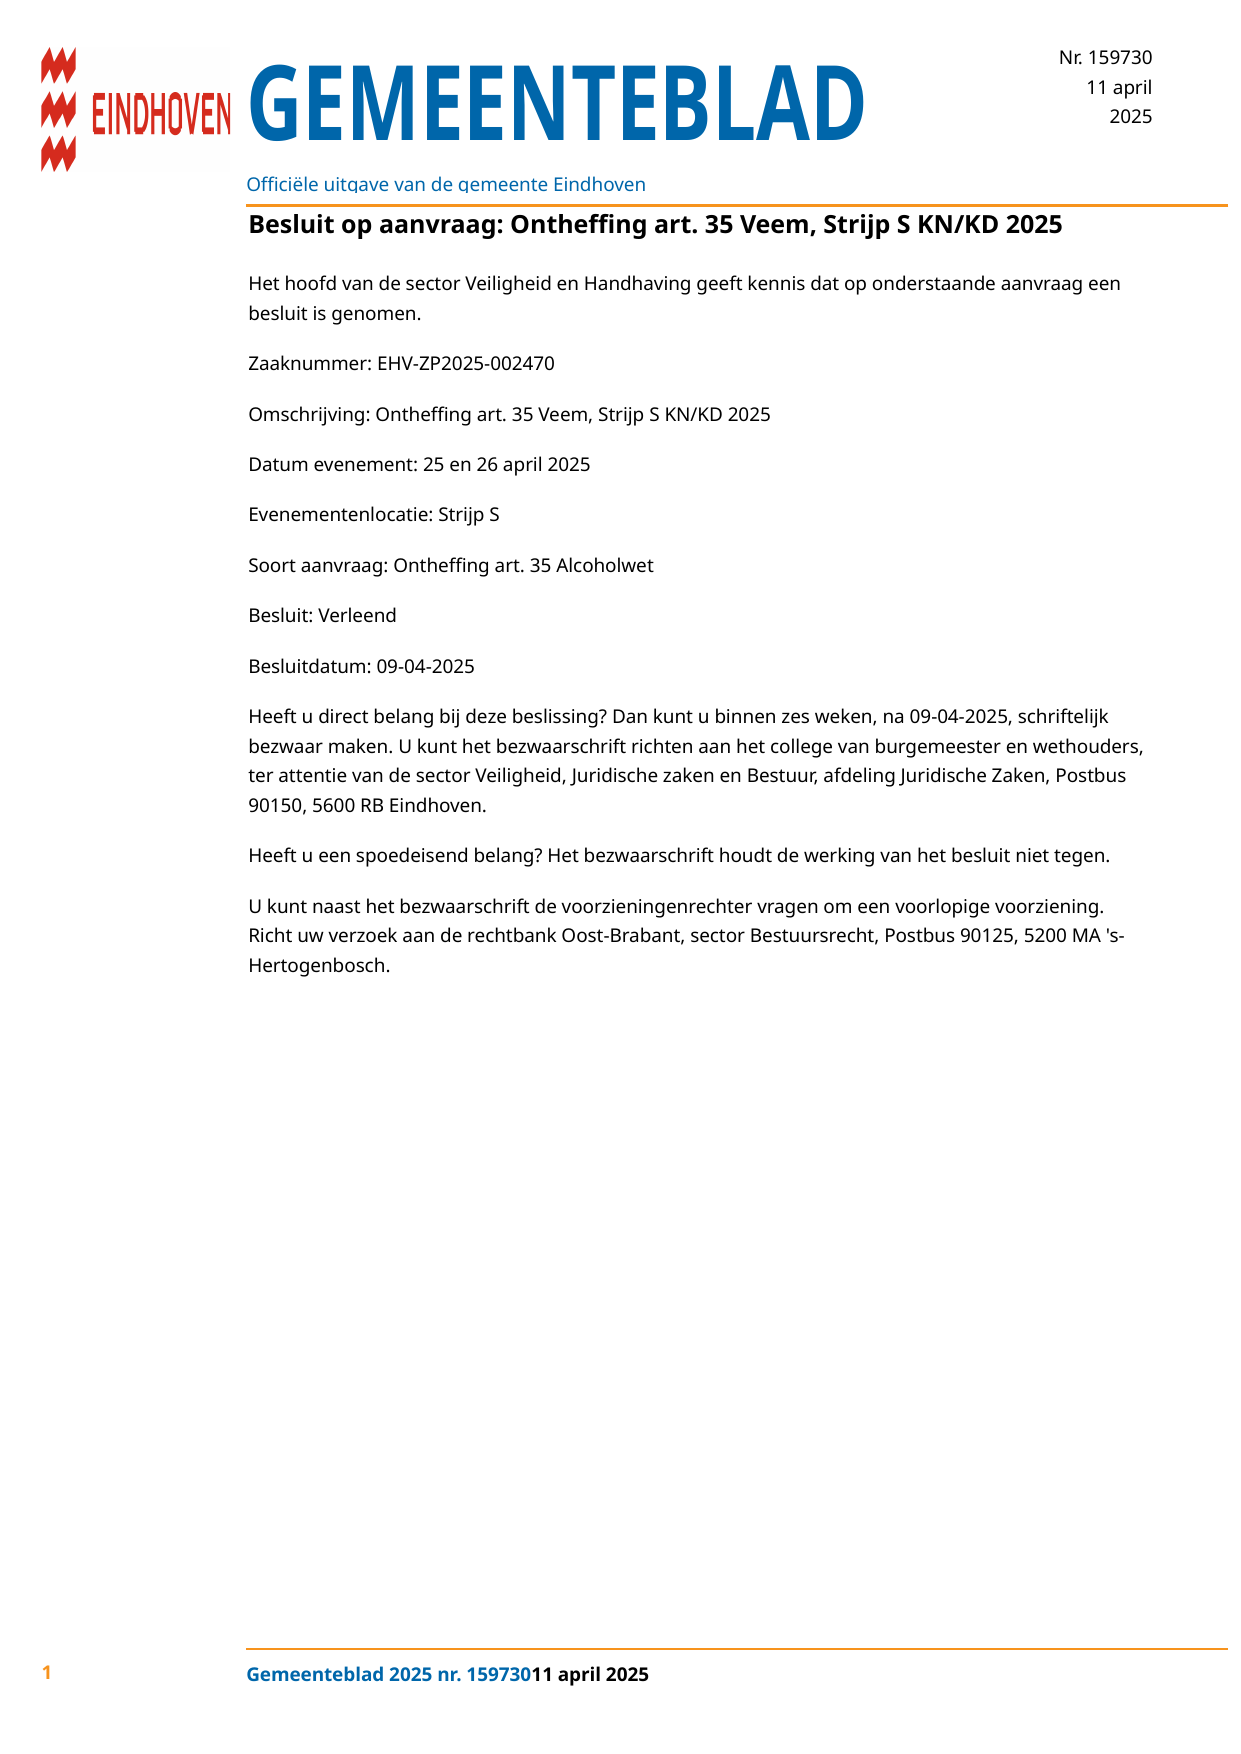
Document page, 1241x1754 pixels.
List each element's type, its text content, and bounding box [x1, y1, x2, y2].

text Zaaknummer: EHV-ZP2025-002470 [248, 350, 1152, 376]
text Datum evenement: 25 en 26 april 2025 [248, 451, 1152, 477]
text Heeft u direct belang bij deze beslissing? Dan kunt u binnen zes weken, na 09-04-2025, schriftelijk bezwaar maken. U kunt het bezwaarschrift richten aan het college van burgemeester en wethouders, ter attentie van de sector Veiligheid, Juridische zaken en Bestuur, afdeling Juridische Zaken, Postbus 90150, 5600 RB Eindhoven. [248, 703, 1152, 818]
text Besluit: Verleend [248, 602, 1152, 628]
text Omschrijving: Ontheffing art. 35 Veem, Strijp S KN/KD 2025 [248, 401, 1152, 426]
text Evenementenlocatie: Strijp S [248, 502, 1152, 527]
text Besluitdatum: 09-04-2025 [248, 653, 1152, 678]
picture [41, 47, 231, 172]
text U kunt naast het bezwaarschrift de voorzieningenrechter vragen om een voorlopige voorziening. Richt uw verzoek aan de rechtbank Oost-Brabant, sector Bestuursrecht, Postbus 90125, 5200 MA 's-Hertogenbosch. [248, 893, 1152, 978]
text Het hoofd van de sector Veiligheid en Handhaving geeft kennis dat op onderstaande aanvraag een besluit is genomen. [248, 270, 1152, 326]
text Besluit op aanvraag: Ontheffing art. 35 Veem, Strijp S KN/KD 2025 [248, 207, 1152, 241]
text Soort aanvraag: Ontheffing art. 35 Alcoholwet [248, 552, 1152, 578]
text Heeft u een spoedeisend belang? Het bezwaarschrift houdt de werking van het besluit niet tegen. [248, 842, 1152, 868]
